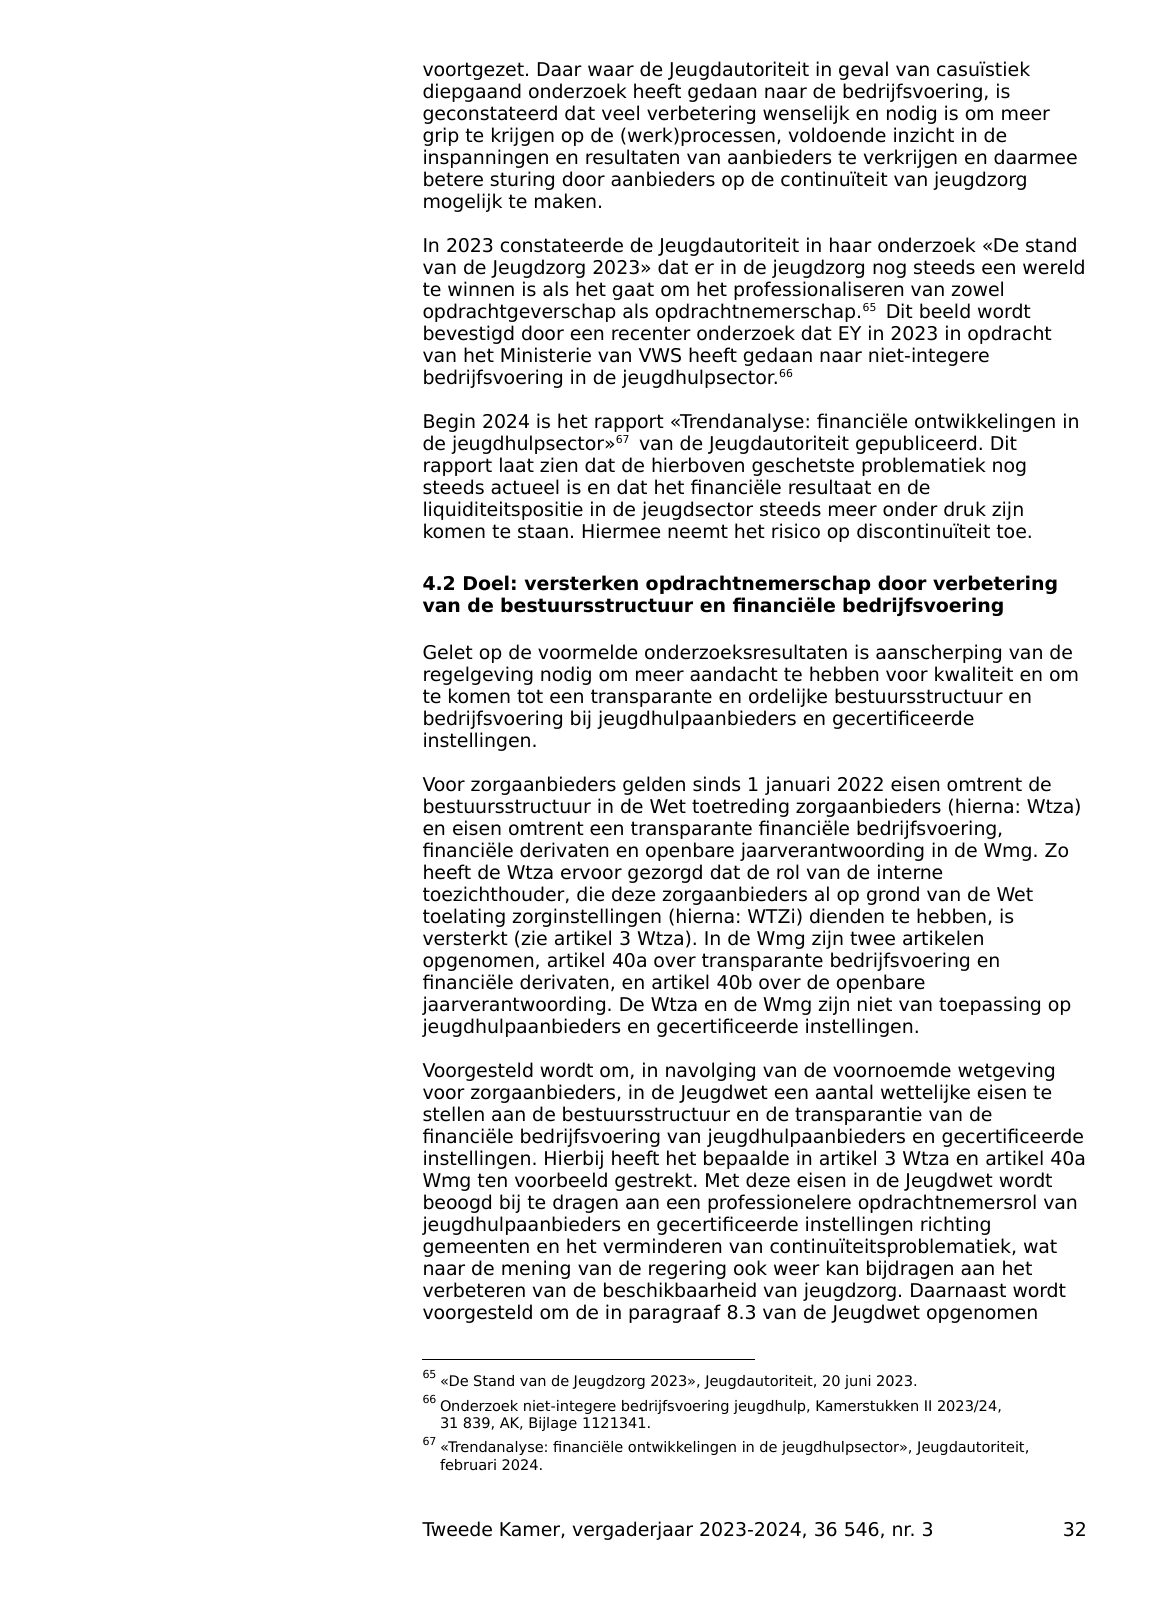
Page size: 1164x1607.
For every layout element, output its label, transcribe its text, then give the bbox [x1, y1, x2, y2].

text voortgezet. Daar waar de Jeugdautoriteit in geval van casuïstiek diepgaand onderzoek heeft gedaan naar de bedrijfsvoering, is geconstateerd dat veel verbetering wenselijk en nodig is om meer grip te krijgen op de (werk)processen, voldoende inzicht in de inspanningen en resultaten van aanbieders te verkrijgen en daarmee betere sturing door aanbieders op de continuïteit van jeugdzorg mogelijk te maken. [422, 59, 1087, 213]
subtitle 4.2 Doel: versterken opdrachtnemerschap door verbetering van de bestuursstructuur en financiële bedrijfsvoering [422, 573, 1087, 617]
text «Trendanalyse: financiële ontwikkelingen in de jeugdhulpsector», Jeugdautoriteit, februari 2024. [422, 1435, 1087, 1474]
text «De Stand van de Jeugdzorg 2023», Jeugdautoriteit, 20 juni 2023. [422, 1368, 1087, 1391]
text In 2023 constateerde de Jeugdautoriteit in haar onderzoek «De stand van de Jeugdzorg 2023» dat er in de jeugdzorg nog steeds een wereld te winnen is als het gaat om het professionaliseren van zowel opdrachtgeverschap als opdrachtnemerschap. Dit beeld wordt bevestigd door een recenter onderzoek dat EY in 2023 in opdracht van het Ministerie van VWS heeft gedaan naar niet-integere bedrijfsvoering in de jeugdhulpsector. [422, 235, 1087, 389]
text Onderzoek niet-integere bedrijfsvoering jeugdhulp, Kamerstukken II 2023/24, 31 839, AK, Bijlage 1121341. [422, 1393, 1087, 1432]
text Gelet op de voormelde onderzoeksresultaten is aanscherping van de regelgeving nodig om meer aandacht te hebben voor kwaliteit en om te komen tot een transparante en ordelijke bestuursstructuur en bedrijfsvoering bij jeugdhulpaanbieders en gecertificeerde instellingen. [422, 642, 1087, 752]
text Voor zorgaanbieders gelden sinds 1 januari 2022 eisen omtrent de bestuursstructuur in de Wet toetreding zorgaanbieders (hierna: Wtza) en eisen omtrent een transparante financiële bedrijfsvoering, financiële derivaten en openbare jaarverantwoording in de Wmg. Zo heeft de Wtza ervoor gezorgd dat de rol van de interne toezichthouder, die deze zorgaanbieders al op grond van de Wet toelating zorginstellingen (hierna: WTZi) dienden te hebben, is versterkt (zie artikel 3 Wtza). In de Wmg zijn twee artikelen opgenomen, artikel 40a over transparante bedrijfsvoering en financiële derivaten, en artikel 40b over de openbare jaarverantwoording. De Wtza en de Wmg zijn niet van toepassing op jeugdhulpaanbieders en gecertificeerde instellingen. [422, 774, 1087, 1038]
text Begin 2024 is het rapport «Trendanalyse: financiële ontwikkelingen in de jeugdhulpsector» van de Jeugdautoriteit gepubliceerd. Dit rapport laat zien dat de hierboven geschetste problematiek nog steeds actueel is en dat het financiële resultaat en de liquiditeitspositie in de jeugdsector steeds meer onder druk zijn komen te staan. Hiermee neemt het risico op discontinuïteit toe. [422, 411, 1087, 543]
text Voorgesteld wordt om, in navolging van de voornoemde wetgeving voor zorgaanbieders, in de Jeugdwet een aantal wettelijke eisen te stellen aan de bestuursstructuur en de transparantie van de financiële bedrijfsvoering van jeugdhulpaanbieders en gecertificeerde instellingen. Hierbij heeft het bepaalde in artikel 3 Wtza en artikel 40a Wmg ten voorbeeld gestrekt. Met deze eisen in de Jeugdwet wordt beoogd bij te dragen aan een professionelere opdrachtnemersrol van jeugdhulpaanbieders en gecertificeerde instellingen richting gemeenten en het verminderen van continuïteitsproblematiek, wat naar de mening van de regering ook weer kan bijdragen aan het verbeteren van de beschikbaarheid van jeugdzorg. Daarnaast wordt voorgesteld om de in paragraaf 8.3 van de Jeugdwet opgenomen [422, 1060, 1087, 1324]
